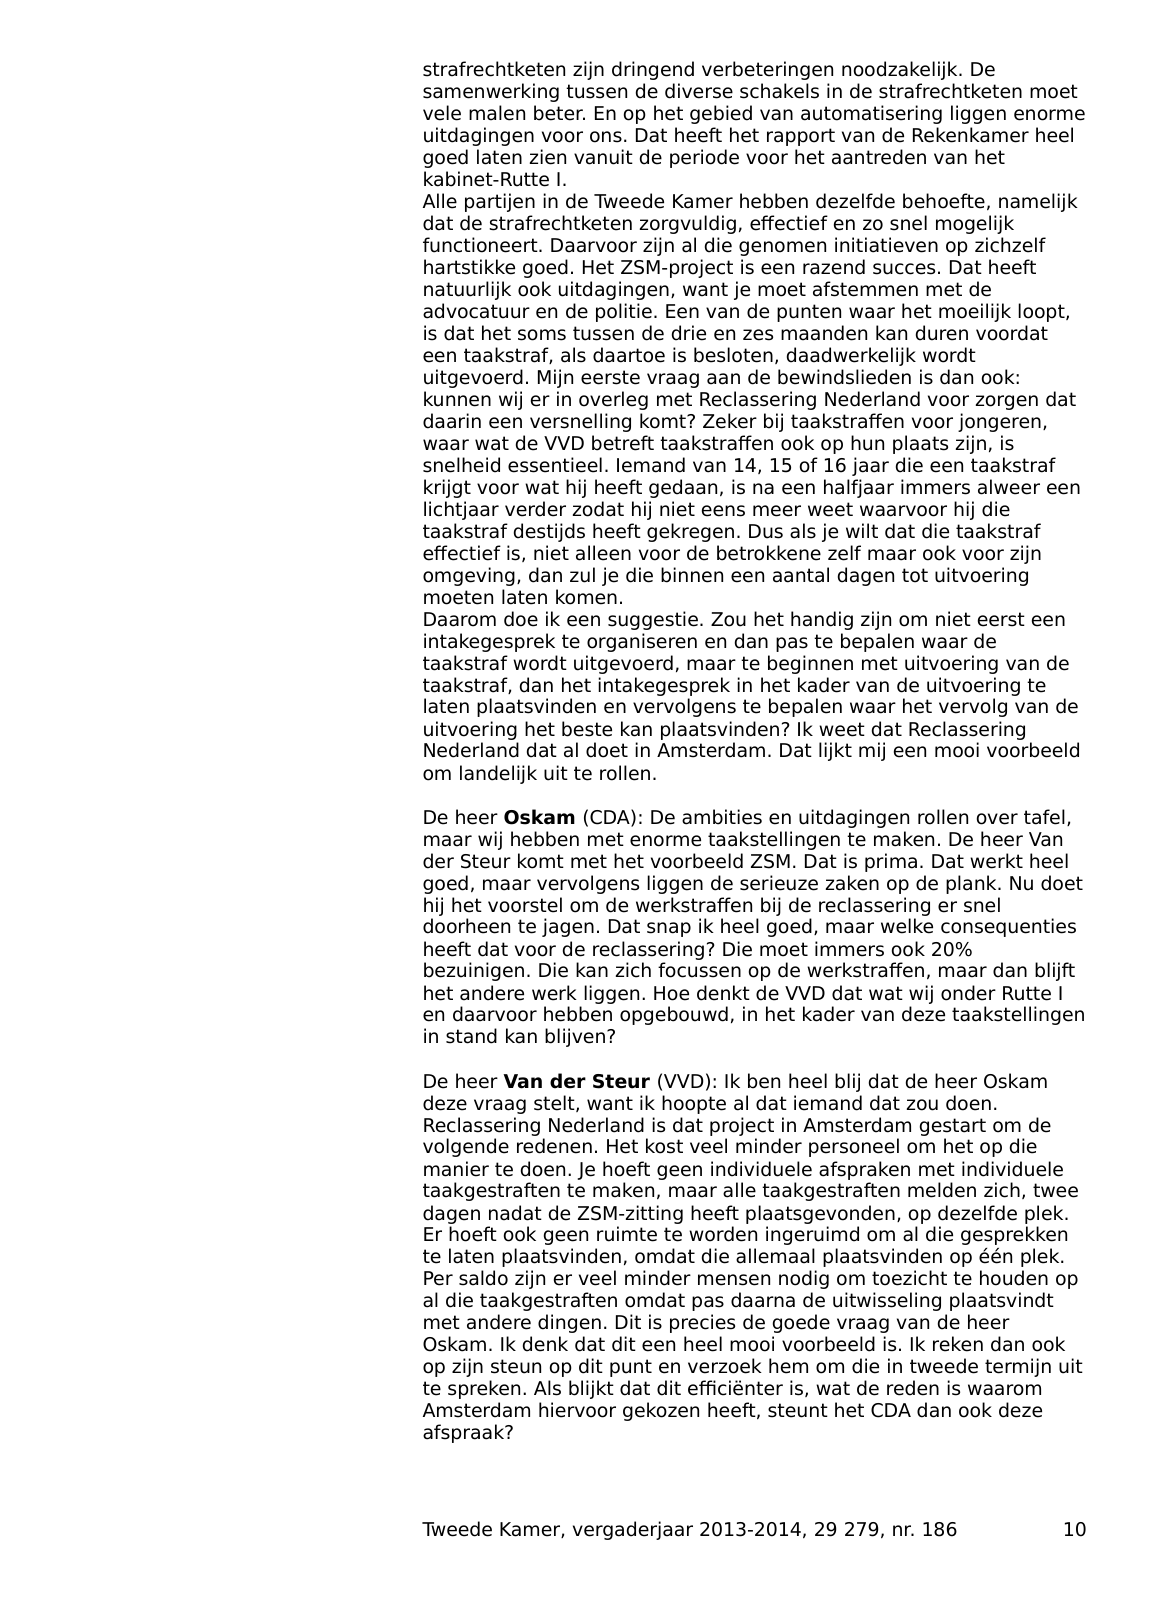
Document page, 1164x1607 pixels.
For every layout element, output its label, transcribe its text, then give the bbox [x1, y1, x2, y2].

text Daarom doe ik een suggestie. Zou het handig zijn om niet eerst een intakegesprek te organiseren en dan pas te bepalen waar de taakstraf wordt uitgevoerd, maar te beginnen met uitvoering van de taakstraf, dan het intakegesprek in het kader van de uitvoering te laten plaatsvinden en vervolgens te bepalen waar het vervolg van de uitvoering het beste kan plaatsvinden? Ik weet dat Reclassering Nederland dat al doet in Amsterdam. Dat lijkt mij een mooi voorbeeld om landelijk uit te rollen. [422, 608, 1087, 784]
text De heer Van der Steur (VVD): Ik ben heel blij dat de heer Oskam deze vraag stelt, want ik hoopte al dat iemand dat zou doen. Reclassering Nederland is dat project in Amsterdam gestart om de volgende redenen. Het kost veel minder personeel om het op die manier te doen. Je hoeft geen individuele afspraken met individuele taakgestraften te maken, maar alle taakgestraften melden zich, twee dagen nadat de ZSM-zitting heeft plaatsgevonden, op dezelfde plek. Er hoeft ook geen ruimte te worden ingeruimd om al die gesprekken te laten plaatsvinden, omdat die allemaal plaatsvinden op één plek. Per saldo zijn er veel minder mensen nodig om toezicht te houden op al die taakgestraften omdat pas daarna de uitwisseling plaatsvindt met andere dingen. Dit is precies de goede vraag van de heer Oskam. Ik denk dat dit een heel mooi voorbeeld is. Ik reken dan ook op zijn steun op dit punt en verzoek hem om die in tweede termijn uit te spreken. Als blijkt dat dit efficiënter is, wat de reden is waarom Amsterdam hiervoor gekozen heeft, steunt het CDA dan ook deze afspraak? [422, 1071, 1087, 1444]
text strafrechtketen zijn dringend verbeteringen noodzakelijk. De samenwerking tussen de diverse schakels in de strafrechtketen moet vele malen beter. En op het gebied van automatisering liggen enorme uitdagingen voor ons. Dat heeft het rapport van de Rekenkamer heel goed laten zien vanuit de periode voor het aantreden van het kabinet-Rutte I. [422, 59, 1087, 191]
text De heer Oskam (CDA): De ambities en uitdagingen rollen over tafel, maar wij hebben met enorme taakstellingen te maken. De heer Van der Steur komt met het voorbeeld ZSM. Dat is prima. Dat werkt heel goed, maar vervolgens liggen de serieuze zaken op de plank. Nu doet hij het voorstel om de werkstraffen bij de reclassering er snel doorheen te jagen. Dat snap ik heel goed, maar welke consequenties heeft dat voor de reclassering? Die moet immers ook 20% bezuinigen. Die kan zich focussen op de werkstraffen, maar dan blijft het andere werk liggen. Hoe denkt de VVD dat wat wij onder Rutte I en daarvoor hebben opgebouwd, in het kader van deze taakstellingen in stand kan blijven? [422, 807, 1087, 1048]
text Alle partijen in de Tweede Kamer hebben dezelfde behoefte, namelijk dat de strafrechtketen zorgvuldig, effectief en zo snel mogelijk functioneert. Daarvoor zijn al die genomen initiatieven op zichzelf hartstikke goed. Het ZSM-project is een razend succes. Dat heeft natuurlijk ook uitdagingen, want je moet afstemmen met de advocatuur en de politie. Een van de punten waar het moeilijk loopt, is dat het soms tussen de drie en zes maanden kan duren voordat een taakstraf, als daartoe is besloten, daadwerkelijk wordt uitgevoerd. Mijn eerste vraag aan de bewindslieden is dan ook: kunnen wij er in overleg met Reclassering Nederland voor zorgen dat daarin een versnelling komt? Zeker bij taakstraffen voor jongeren, waar wat de VVD betreft taakstraffen ook op hun plaats zijn, is snelheid essentieel. Iemand van 14, 15 of 16 jaar die een taakstraf krijgt voor wat hij heeft gedaan, is na een halfjaar immers alweer een lichtjaar verder zodat hij niet eens meer weet waarvoor hij die taakstraf destijds heeft gekregen. Dus als je wilt dat die taakstraf effectief is, niet alleen voor de betrokkene zelf maar ook voor zijn omgeving, dan zul je die binnen een aantal dagen tot uitvoering moeten laten komen. [422, 191, 1087, 608]
